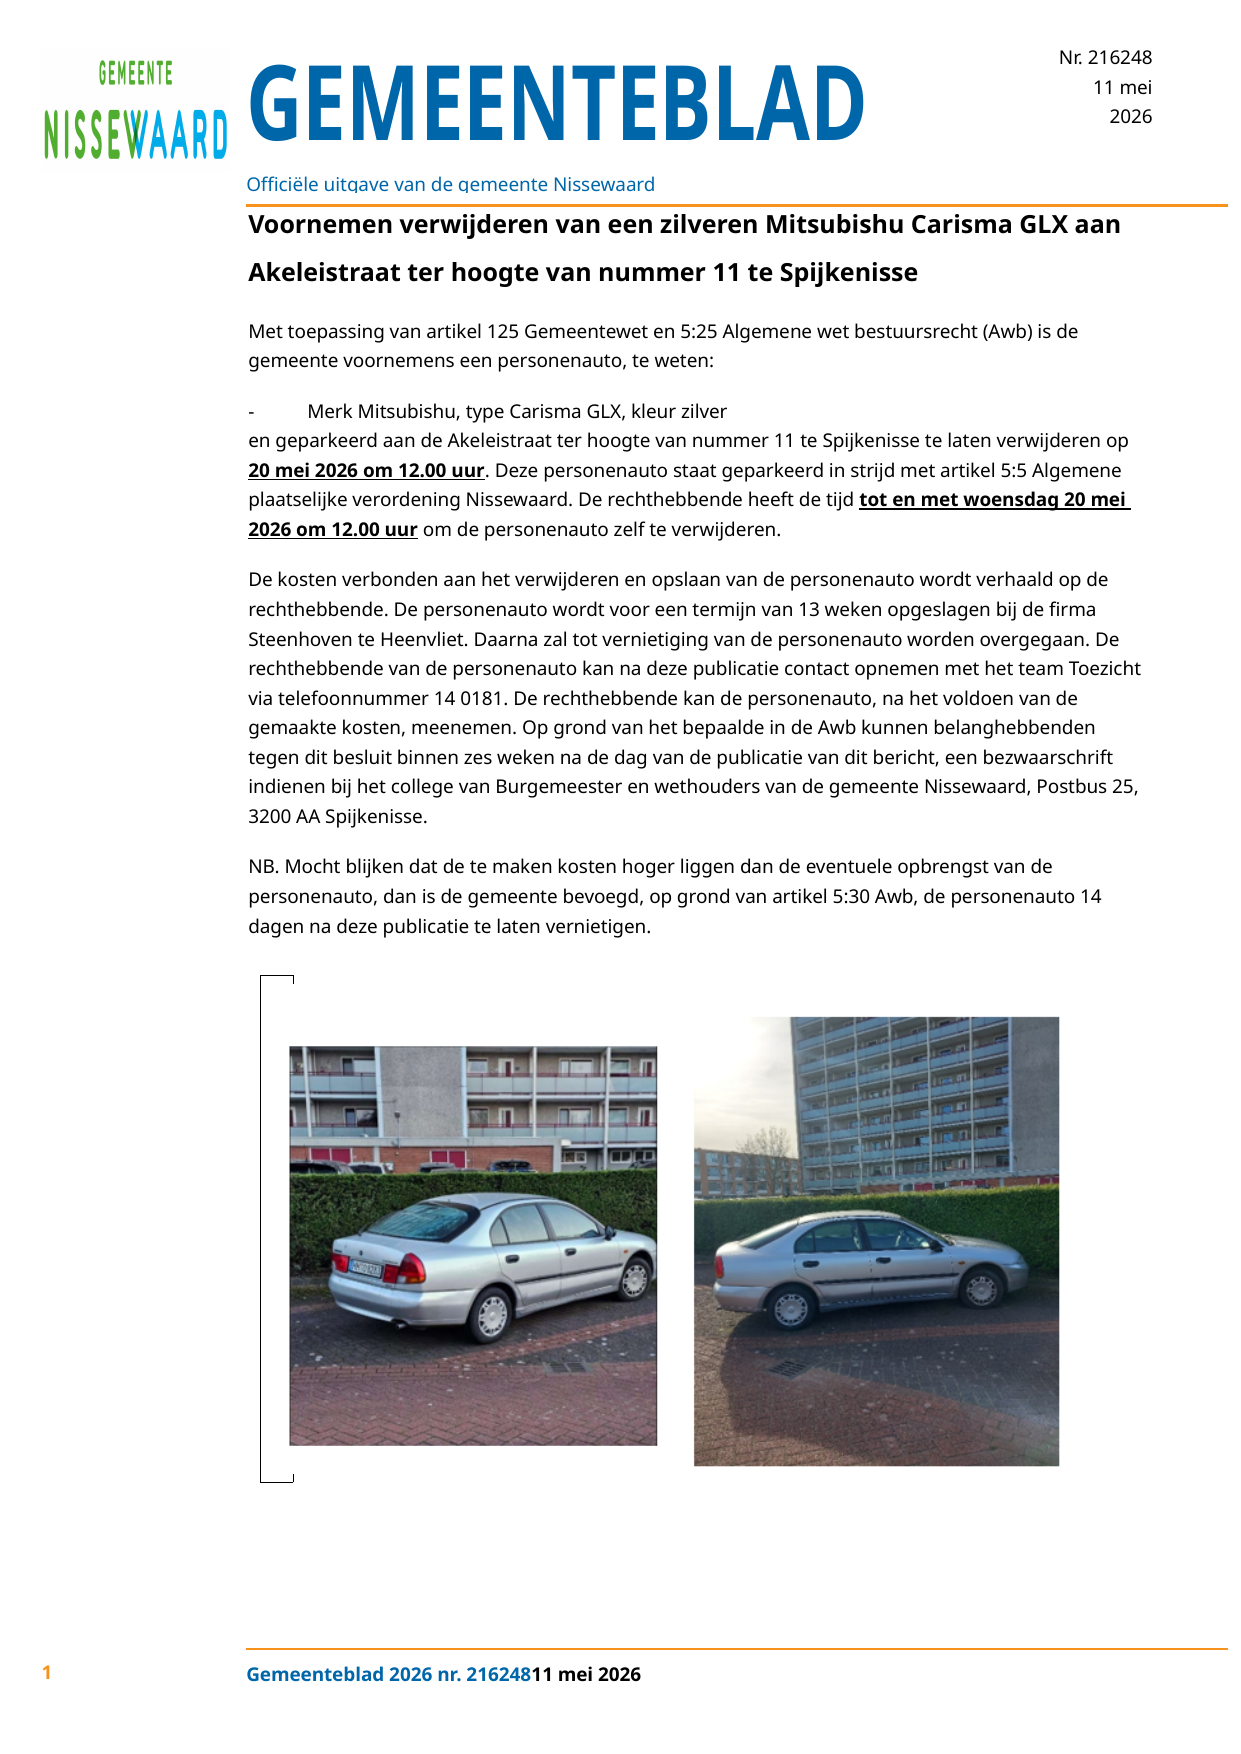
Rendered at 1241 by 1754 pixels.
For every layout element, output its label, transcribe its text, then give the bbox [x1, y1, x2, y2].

text De kosten verbonden aan het verwijderen en opslaan van de personenauto wordt verhaald op de rechthebbende. De personenauto wordt voor een termijn van 13 weken opgeslagen bij de firma Steenhoven te Heenvliet. Daarna zal tot vernietiging van de personenauto worden overgegaan. De rechthebbende van de personenauto kan na deze publicatie contact opnemen met het team Toezicht via telefoonnummer 14 0181. De rechthebbende kan de personenauto, na het voldoen van de gemaakte kosten, meenemen. Op grond van het bepaalde in de Awb kunnen belanghebbenden tegen dit besluit binnen zes weken na de dag van de publicatie van dit bericht, een bezwaarschrift indienen bij het college van Burgemeester en wethouders van de gemeente Nissewaard, Postbus 25, 3200 AA Spijkenisse. [248, 567, 1152, 829]
text NB. Mocht blijken dat de te maken kosten hoger liggen dan de eventuele opbrengst van de personenauto, dan is de gemeente bevoegd, op grond van artikel 5:30 Awb, de personenauto 14 dagen na deze publicatie te laten vernietigen. [248, 854, 1152, 939]
text en geparkeerd aan de Akeleistraat ter hoogte van nummer 11 te Spijkenisse te laten verwijderen op 20 mei 2026 om 12.00 uur. Deze personenauto staat geparkeerd in strijd met artikel 5:5 Algemene plaatselijke verordening Nissewaard. De rechthebbende heeft de tijd tot en met woensdag 20 mei 2026 om 12.00 uur om de personenauto zelf te verwijderen. [248, 427, 1152, 542]
picture [268, 984, 1067, 1474]
text Voornemen verwijderen van een zilveren Mitsubishu Carisma GLX aan Akeleistraat ter hoogte van nummer 11 te Spijkenisse [248, 207, 1152, 288]
list Merk Mitsubishu, type Carisma GLX, kleur zilver [248, 398, 1152, 424]
text Met toepassing van artikel 125 Gemeentewet en 5:25 Algemene wet bestuursrecht (Awb) is de gemeente voornemens een personenauto, te weten: [248, 318, 1152, 373]
picture [41, 47, 231, 172]
